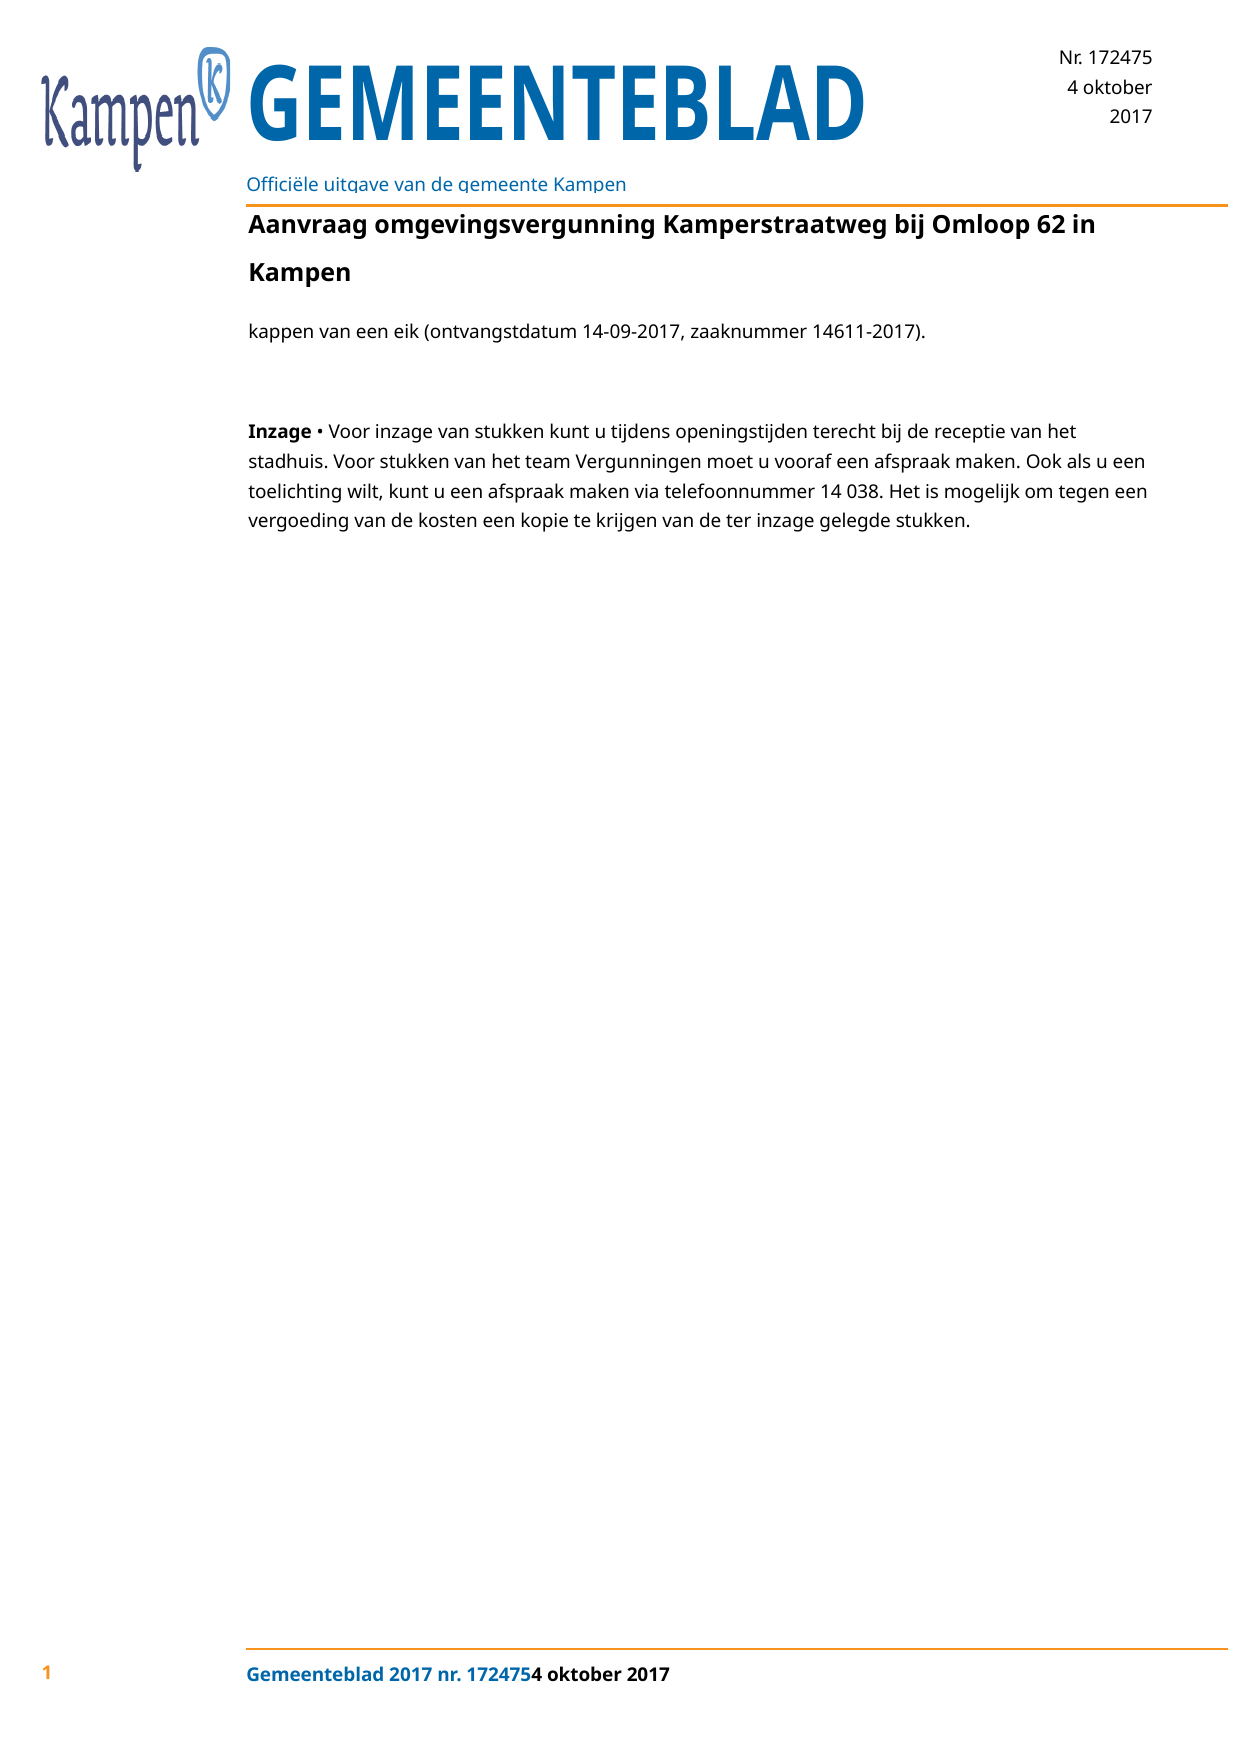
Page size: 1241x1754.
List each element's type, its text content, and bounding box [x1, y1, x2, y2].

text Aanvraag omgevingsvergunning Kamperstraatweg bij Omloop 62 in Kampen [248, 207, 1152, 288]
text kappen van een eik (ontvangstdatum 14-09-2017, zaaknummer 14611-2017). [248, 318, 1152, 344]
picture [41, 47, 231, 172]
text Inzage • Voor inzage van stukken kunt u tijdens openingstijden terecht bij de receptie van het stadhuis. Voor stukken van het team Vergunningen moet u vooraf een afspraak maken. Ook als u een toelichting wilt, kunt u een afspraak maken via telefoonnummer 14 038. Het is mogelijk om tegen een vergoeding van de kosten een kopie te krijgen van de ter inzage gelegde stukken. [248, 419, 1152, 533]
